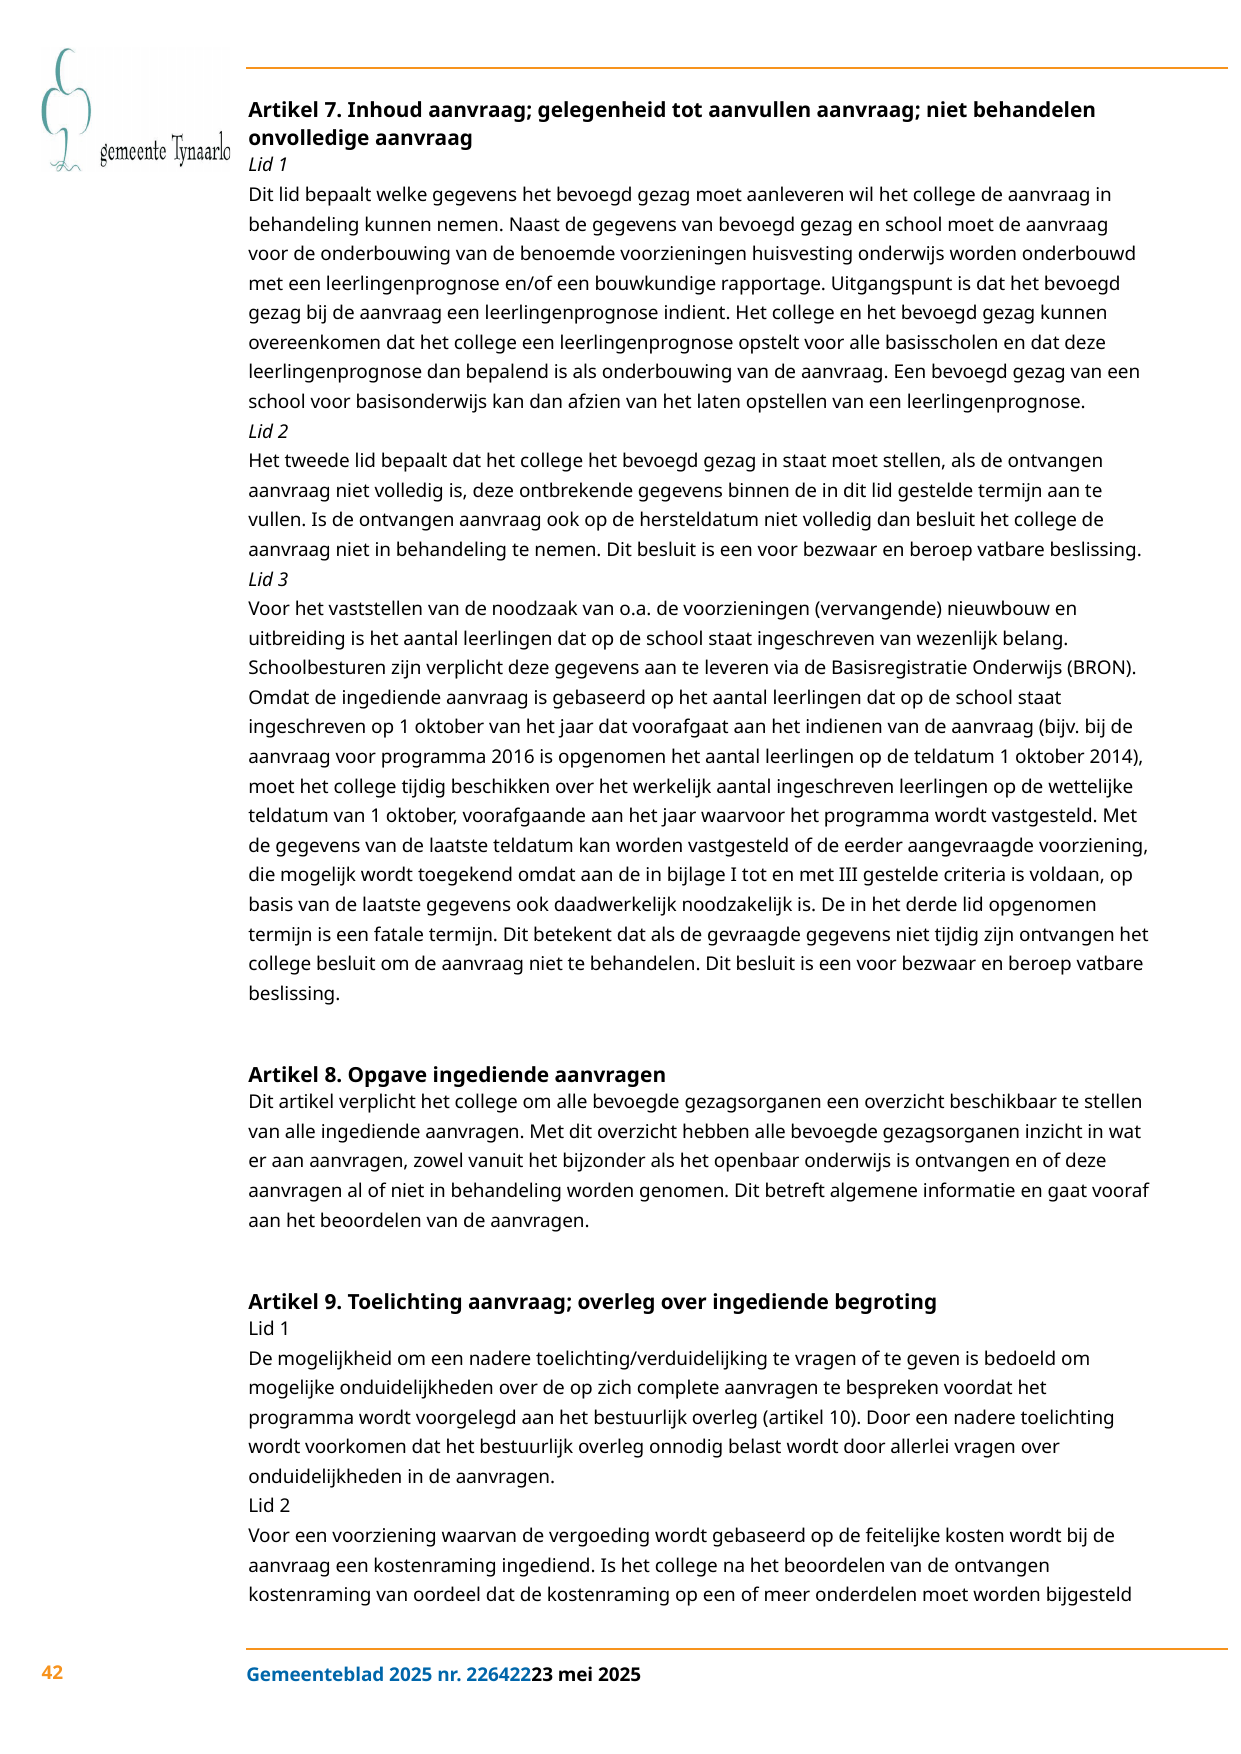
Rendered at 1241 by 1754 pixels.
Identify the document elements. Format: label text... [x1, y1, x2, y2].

text Lid 2 [248, 1493, 1152, 1518]
text Artikel 8. Opgave ingediende aanvragen [248, 1060, 1152, 1088]
text Artikel 7. Inhoud aanvraag; gelegenheid tot aanvullen aanvraag; niet behandelen onvolledige aanvraag [248, 95, 1152, 152]
text De mogelijkheid om een nadere toelichting/verduidelijking te vragen of te geven is bedoeld om mogelijke onduidelijkheden over de op zich complete aanvragen te bespreken voordat het programma wordt voorgelegd aan het bestuurlijk overleg (artikel 10). Door een nadere toelichting wordt voorkomen dat het bestuurlijk overleg onnodig belast wordt door allerlei vragen over onduidelijkheden in de aanvragen. [248, 1345, 1152, 1489]
text Dit lid bepaalt welke gegevens het bevoegd gezag moet aanleveren wil het college de aanvraag in behandeling kunnen nemen. Naast de gegevens van bevoegd gezag en school moet de aanvraag voor de onderbouwing van de benoemde voorzieningen huisvesting onderwijs worden onderbouwd met een leerlingenprognose en/of een bouwkundige rapportage. Uitgangspunt is dat het bevoegd gezag bij de aanvraag een leerlingenprognose indient. Het college en het bevoegd gezag kunnen overeenkomen dat het college een leerlingenprognose opstelt voor alle basisscholen en dat deze leerlingenprognose dan bepalend is als onderbouwing van de aanvraag. Een bevoegd gezag van een school voor basisonderwijs kan dan afzien van het laten opstellen van een leerlingenprognose. [248, 181, 1152, 414]
text Dit artikel verplicht het college om alle bevoegde gezagsorganen een overzicht beschikbaar te stellen van alle ingediende aanvragen. Met dit overzicht hebben alle bevoegde gezagsorganen inzicht in wat er aan aanvragen, zowel vanuit het bijzonder als het openbaar onderwijs is ontvangen en of deze aanvragen al of niet in behandeling worden genomen. Dit betreft algemene informatie en gaat vooraf aan het beoordelen van de aanvragen. [248, 1088, 1152, 1232]
text Artikel 9. Toelichting aanvraag; overleg over ingediende begroting [248, 1287, 1152, 1315]
text Voor een voorziening waarvan de vergoeding wordt gebaseerd op de feitelijke kosten wordt bij de aanvraag een kostenraming ingediend. Is het college na het beoordelen van de ontvangen kostenraming van oordeel dat de kostenraming op een of meer onderdelen moet worden bijgesteld [248, 1522, 1152, 1607]
picture [41, 47, 231, 172]
text Het tweede lid bepaalt dat het college het bevoegd gezag in staat moet stellen, als de ontvangen aanvraag niet volledig is, deze ontbrekende gegevens binnen de in dit lid gestelde termijn aan te vullen. Is de ontvangen aanvraag ook op de hersteldatum niet volledig dan besluit het college de aanvraag niet in behandeling te nemen. Dit besluit is een voor bezwaar en beroep vatbare beslissing. [248, 447, 1152, 562]
text Lid 2 [248, 418, 1152, 444]
text Lid 3 [248, 566, 1152, 592]
text Lid 1 [248, 152, 1152, 177]
text Voor het vaststellen van de noodzaak van o.a. de voorzieningen (vervangende) nieuwbouw en uitbreiding is het aantal leerlingen dat op de school staat ingeschreven van wezenlijk belang. Schoolbesturen zijn verplicht deze gegevens aan te leveren via de Basisregistratie Onderwijs (BRON). Omdat de ingediende aanvraag is gebaseerd op het aantal leerlingen dat op de school staat ingeschreven op 1 oktober van het jaar dat voorafgaat aan het indienen van de aanvraag (bijv. bij de aanvraag voor programma 2016 is opgenomen het aantal leerlingen op de teldatum 1 oktober 2014), moet het college tijdig beschikken over het werkelijk aantal ingeschreven leerlingen op de wettelijke teldatum van 1 oktober, voorafgaande aan het jaar waarvoor het programma wordt vastgesteld. Met de gegevens van de laatste teldatum kan worden vastgesteld of de eerder aangevraagde voorziening, die mogelijk wordt toegekend omdat aan de in bijlage I tot en met III gestelde criteria is voldaan, op basis van de laatste gegevens ook daadwerkelijk noodzakelijk is. De in het derde lid opgenomen termijn is een fatale termijn. Dit betekent dat als de gevraagde gegevens niet tijdig zijn ontvangen het college besluit om de aanvraag niet te behandelen. Dit besluit is een voor bezwaar en beroep vatbare beslissing. [248, 595, 1152, 1006]
text Lid 1 [248, 1315, 1152, 1341]
